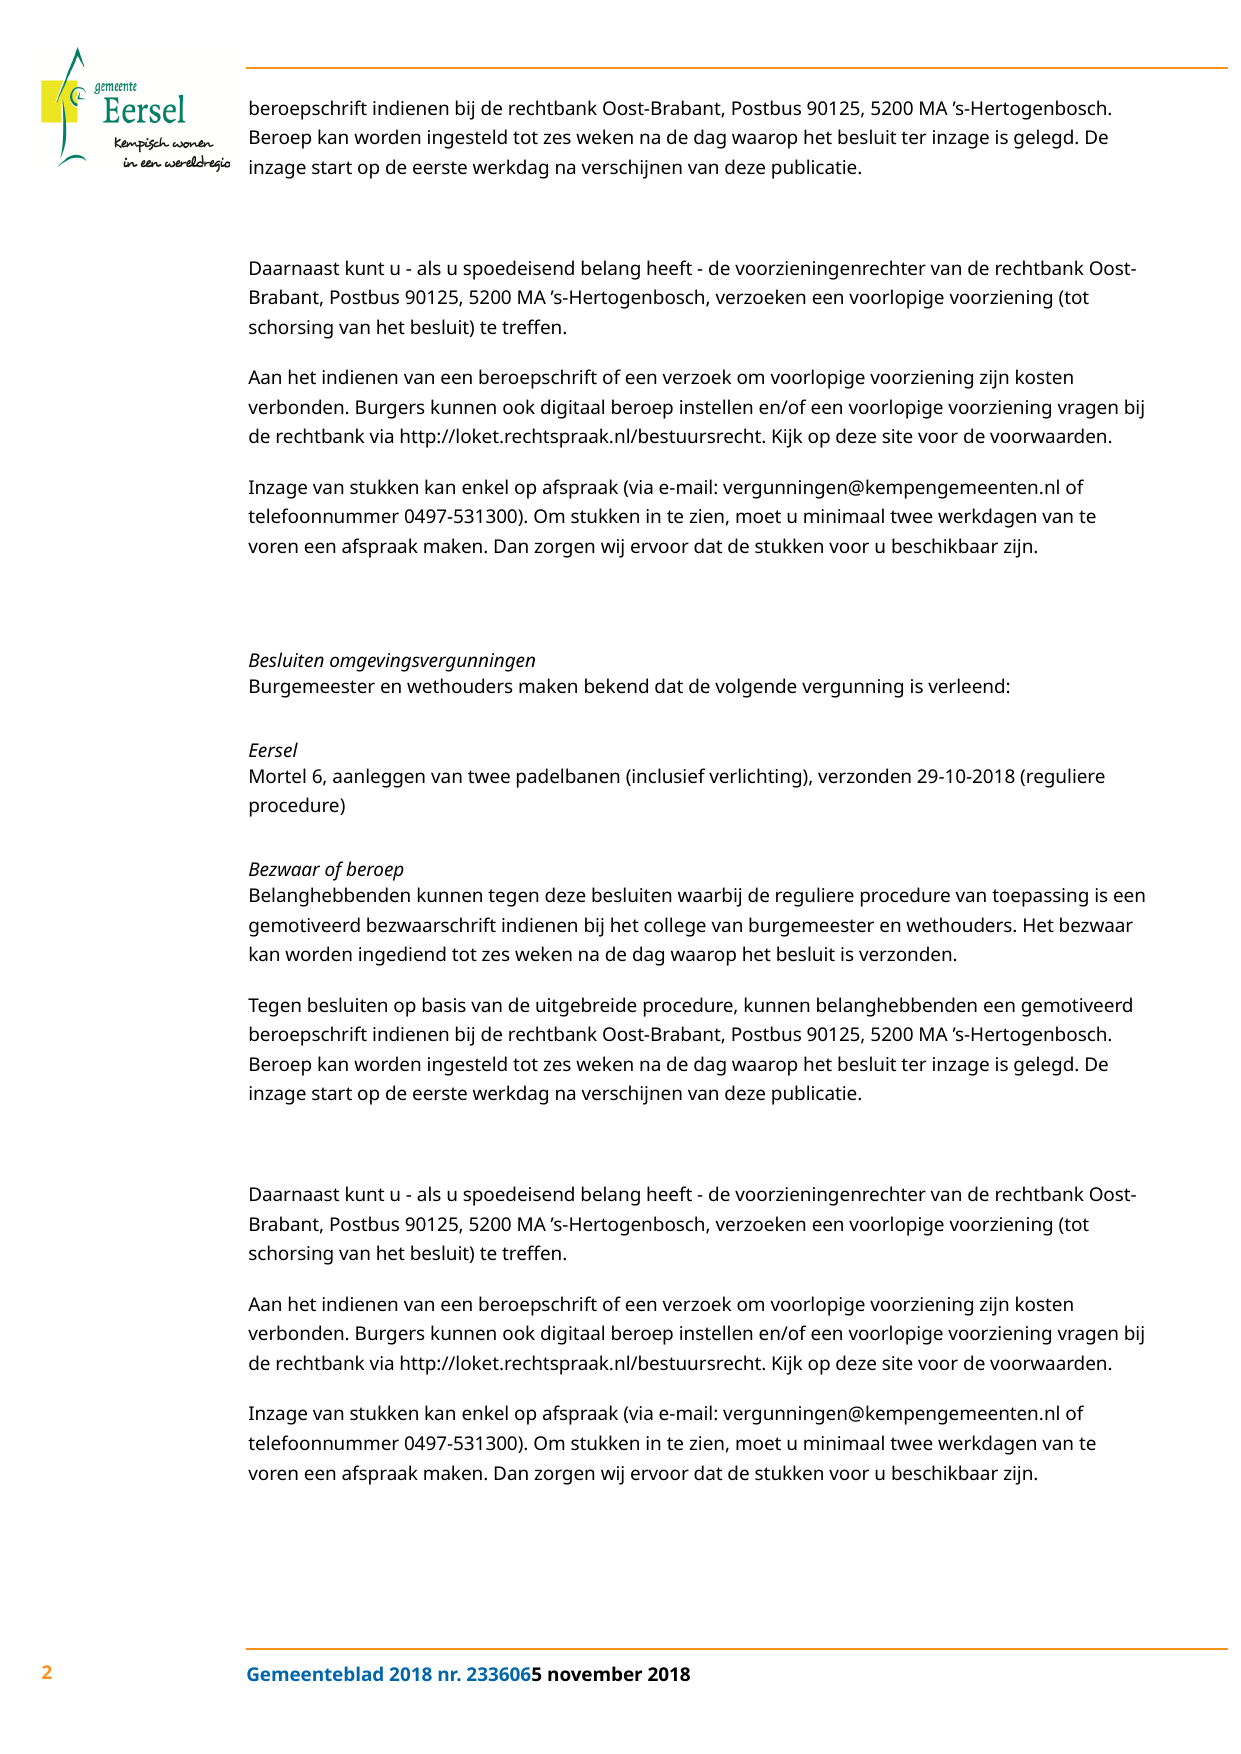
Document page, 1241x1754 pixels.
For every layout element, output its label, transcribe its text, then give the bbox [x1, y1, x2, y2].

text Tegen besluiten op basis van de uitgebreide procedure, kunnen belanghebbenden een gemotiveerd beroepschrift indienen bij de rechtbank Oost-Brabant, Postbus 90125, 5200 MA ’s-Hertogenbosch. Beroep kan worden ingesteld tot zes weken na de dag waarop het besluit ter inzage is gelegd. De inzage start op de eerste werkdag na verschijnen van deze publicatie. [248, 992, 1152, 1106]
text Eersel [248, 737, 1152, 763]
text Aan het indienen van een beroepschrift of een verzoek om voorlopige voorziening zijn kosten verbonden. Burgers kunnen ook digitaal beroep instellen en/of een voorlopige voorziening vragen bij de rechtbank via http://loket.rechtspraak.nl/bestuursrecht. Kijk op deze site voor de voorwaarden. [248, 1291, 1152, 1376]
picture [41, 47, 231, 172]
text Daarnaast kunt u - als u spoedeisend belang heeft - de voorzieningenrechter van de rechtbank Oost-Brabant, Postbus 90125, 5200 MA ’s-Hertogenbosch, verzoeken een voorlopige voorziening (tot schorsing van het besluit) te treffen. [248, 1181, 1152, 1266]
text Aan het indienen van een beroepschrift of een verzoek om voorlopige voorziening zijn kosten verbonden. Burgers kunnen ook digitaal beroep instellen en/of een voorlopige voorziening vragen bij de rechtbank via http://loket.rechtspraak.nl/bestuursrecht. Kijk op deze site voor de voorwaarden. [248, 364, 1152, 449]
text Inzage van stukken kan enkel op afspraak (via e-mail: vergunningen@kempengemeenten.nl of telefoonnummer 0497-531300). Om stukken in te zien, moet u minimaal twee werkdagen van te voren een afspraak maken. Dan zorgen wij ervoor dat de stukken voor u beschikbaar zijn. [248, 474, 1152, 559]
text Besluiten omgevingsvergunningen [248, 647, 1152, 673]
text beroepschrift indienen bij de rechtbank Oost-Brabant, Postbus 90125, 5200 MA ’s-Hertogenbosch. Beroep kan worden ingesteld tot zes weken na de dag waarop het besluit ter inzage is gelegd. De inzage start op de eerste werkdag na verschijnen van deze publicatie. [248, 95, 1152, 180]
text Bezwaar of beroep [248, 856, 1152, 882]
text Inzage van stukken kan enkel op afspraak (via e-mail: vergunningen@kempengemeenten.nl of telefoonnummer 0497-531300). Om stukken in te zien, moet u minimaal twee werkdagen van te voren een afspraak maken. Dan zorgen wij ervoor dat de stukken voor u beschikbaar zijn. [248, 1401, 1152, 1485]
text Mortel 6, aanleggen van twee padelbanen (inclusief verlichting), verzonden 29-10-2018 (reguliere procedure) [248, 763, 1152, 818]
text Belanghebbenden kunnen tegen deze besluiten waarbij de reguliere procedure van toepassing is een gemotiveerd bezwaarschrift indienen bij het college van burgemeester en wethouders. Het bezwaar kan worden ingediend tot zes weken na de dag waarop het besluit is verzonden. [248, 882, 1152, 967]
text Burgemeester en wethouders maken bekend dat de volgende vergunning is verleend: [248, 673, 1152, 699]
text Daarnaast kunt u - als u spoedeisend belang heeft - de voorzieningenrechter van de rechtbank Oost-Brabant, Postbus 90125, 5200 MA ’s-Hertogenbosch, verzoeken een voorlopige voorziening (tot schorsing van het besluit) te treffen. [248, 255, 1152, 340]
